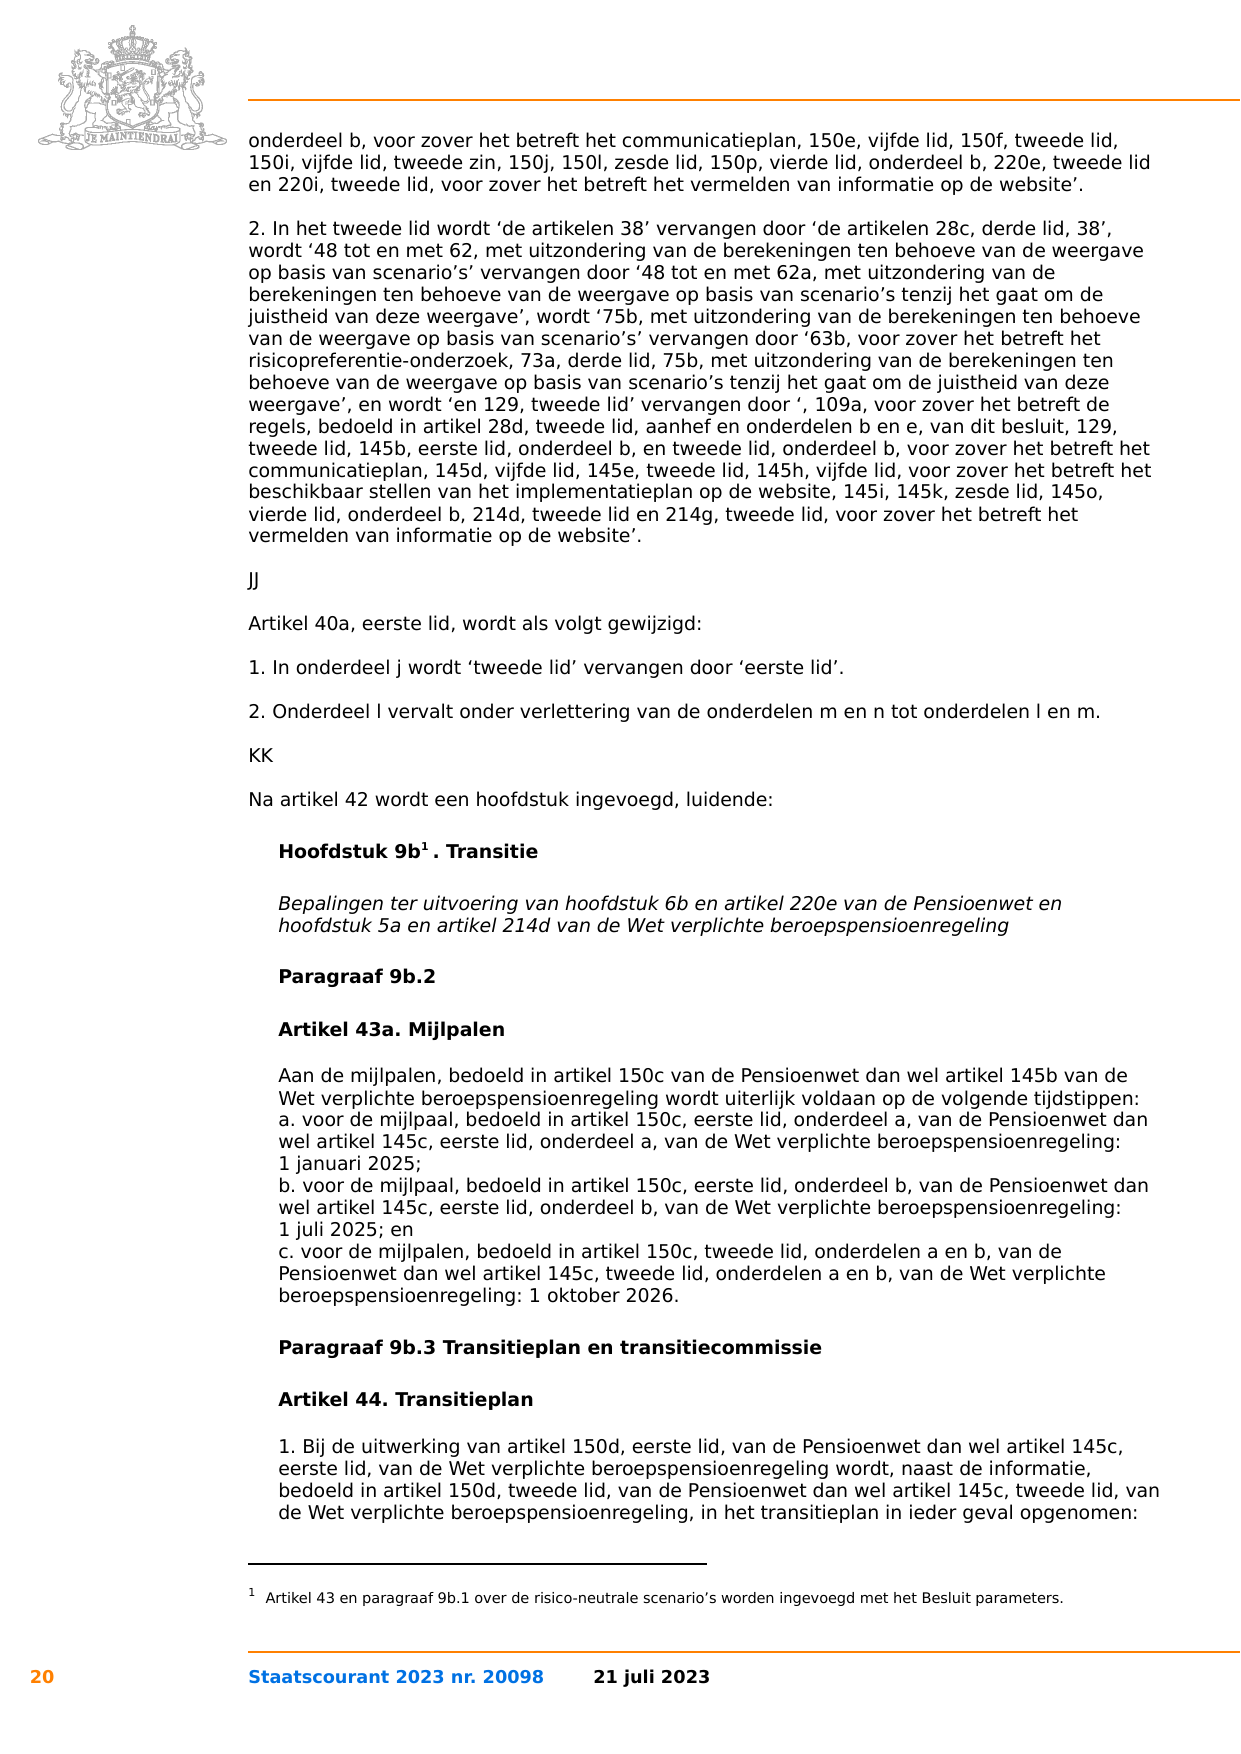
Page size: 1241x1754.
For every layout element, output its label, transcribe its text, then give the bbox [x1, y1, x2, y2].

text b. voor de mijlpaal, bedoeld in artikel 150c, eerste lid, onderdeel b, van de Pensioenwet dan wel artikel 145c, eerste lid, onderdeel b, van de Wet verplichte beroepspensioenregeling: 1 juli 2025; en [278, 1175, 1163, 1241]
subtitle Hoofdstuk 9b. Transitie [278, 841, 1163, 862]
text c. voor de mijlpalen, bedoeld in artikel 150c, tweede lid, onderdelen a en b, van de Pensioenwet dan wel artikel 145c, tweede lid, onderdelen a en b, van de Wet verplichte beroepspensioenregeling: 1 oktober 2026. [278, 1241, 1163, 1307]
subtitle Bepalingen ter uitvoering van hoofdstuk 6b en artikel 220e van de Pensioenwet en hoofdstuk 5a en artikel 214d van de Wet verplichte beroepspensioenregeling [278, 892, 1163, 936]
text KK [248, 745, 1163, 767]
text Artikel 40a, eerste lid, wordt als volgt gewijzigd: [248, 613, 1163, 635]
text 1. In onderdeel j wordt ‘tweede lid’ vervangen door ‘eerste lid’. [248, 657, 1163, 679]
text a. voor de mijlpaal, bedoeld in artikel 150c, eerste lid, onderdeel a, van de Pensioenwet dan wel artikel 145c, eerste lid, onderdeel a, van de Wet verplichte beroepspensioenregeling: 1 januari 2025; [278, 1109, 1163, 1175]
picture [38, 25, 227, 150]
text Artikel 43 en paragraaf 9b.1 over de risico-neutrale scenario’s worden ingevoegd met het Besluit parameters. [248, 1586, 1163, 1608]
text Na artikel 42 wordt een hoofdstuk ingevoegd, luidende: [248, 788, 1163, 811]
text JJ [248, 569, 1163, 591]
text Aan de mijlpalen, bedoeld in artikel 150c van de Pensioenwet dan wel artikel 145b van de Wet verplichte beroepspensioenregeling wordt uiterlijk voldaan op de volgende tijdstippen: [278, 1065, 1163, 1109]
subtitle Artikel 43a. Mijlpalen [278, 1018, 1163, 1040]
text onderdeel b, voor zover het betreft het communicatieplan, 150e, vijfde lid, 150f, tweede lid, 150i, vijfde lid, tweede zin, 150j, 150l, zesde lid, 150p, vierde lid, onderdeel b, 220e, tweede lid en 220i, tweede lid, voor zover het betreft het vermelden van informatie op de website’. [248, 130, 1163, 196]
subtitle Artikel 44. Transitieplan [278, 1389, 1163, 1411]
text 2. Onderdeel l vervalt onder verlettering van de onderdelen m en n tot onderdelen l en m. [248, 701, 1163, 723]
text 1. Bij de uitwerking van artikel 150d, eerste lid, van de Pensioenwet dan wel artikel 145c, eerste lid, van de Wet verplichte beroepspensioenregeling wordt, naast de informatie, bedoeld in artikel 150d, tweede lid, van de Pensioenwet dan wel artikel 145c, tweede lid, van de Wet verplichte beroepspensioenregeling, in het transitieplan in ieder geval opgenomen: [278, 1436, 1163, 1524]
subtitle Paragraaf 9b.2 [278, 966, 1163, 988]
subtitle Paragraaf 9b.3 Transitieplan en transitiecommissie [278, 1337, 1163, 1359]
text 2. In het tweede lid wordt ‘de artikelen 38’ vervangen door ‘de artikelen 28c, derde lid, 38’, wordt ‘48 tot en met 62, met uitzondering van de berekeningen ten behoeve van de weergave op basis van scenario’s’ vervangen door ‘48 tot en met 62a, met uitzondering van de berekeningen ten behoeve van de weergave op basis van scenario’s tenzij het gaat om de juistheid van deze weergave’, wordt ‘75b, met uitzondering van de berekeningen ten behoeve van de weergave op basis van scenario’s’ vervangen door ‘63b, voor zover het betreft het risicopreferentie-onderzoek, 73a, derde lid, 75b, met uitzondering van de berekeningen ten behoeve van de weergave op basis van scenario’s tenzij het gaat om de juistheid van deze weergave’, en wordt ‘en 129, tweede lid’ vervangen door ‘, 109a, voor zover het betreft de regels, bedoeld in artikel 28d, tweede lid, aanhef en onderdelen b en e, van dit besluit, 129, tweede lid, 145b, eerste lid, onderdeel b, en tweede lid, onderdeel b, voor zover het betreft het communicatieplan, 145d, vijfde lid, 145e, tweede lid, 145h, vijfde lid, voor zover het betreft het beschikbaar stellen van het implementatieplan op de website, 145i, 145k, zesde lid, 145o, vierde lid, onderdeel b, 214d, tweede lid en 214g, tweede lid, voor zover het betreft het vermelden van informatie op de website’. [248, 218, 1163, 547]
